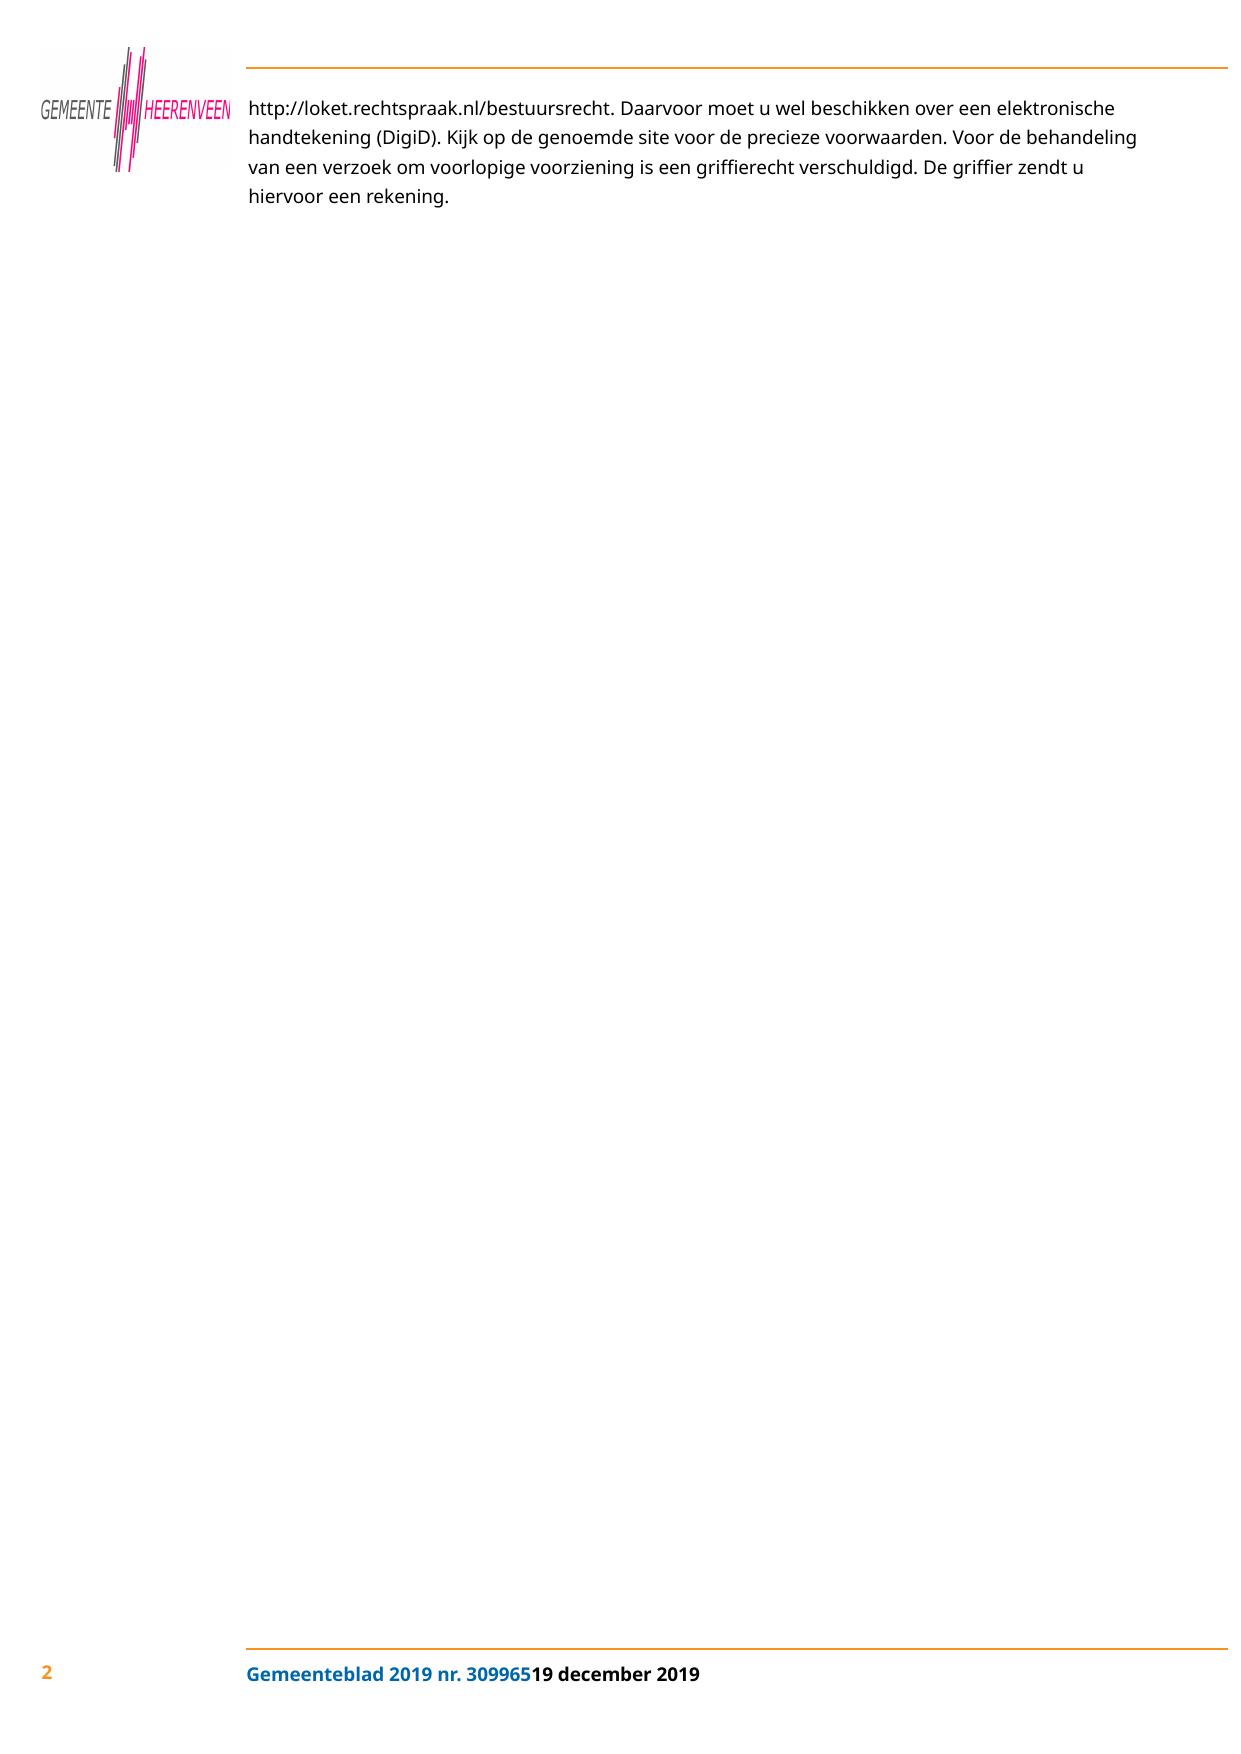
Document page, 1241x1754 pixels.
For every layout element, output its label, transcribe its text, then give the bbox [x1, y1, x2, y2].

text http://loket.rechtspraak.nl/bestuursrecht. Daarvoor moet u wel beschikken over een elektronische handtekening (DigiD). Kijk op de genoemde site voor de precieze voorwaarden. Voor de behandeling van een verzoek om voorlopige voorziening is een griffierecht verschuldigd. De griffier zendt u hiervoor een rekening. [248, 95, 1152, 209]
picture [41, 47, 231, 172]
